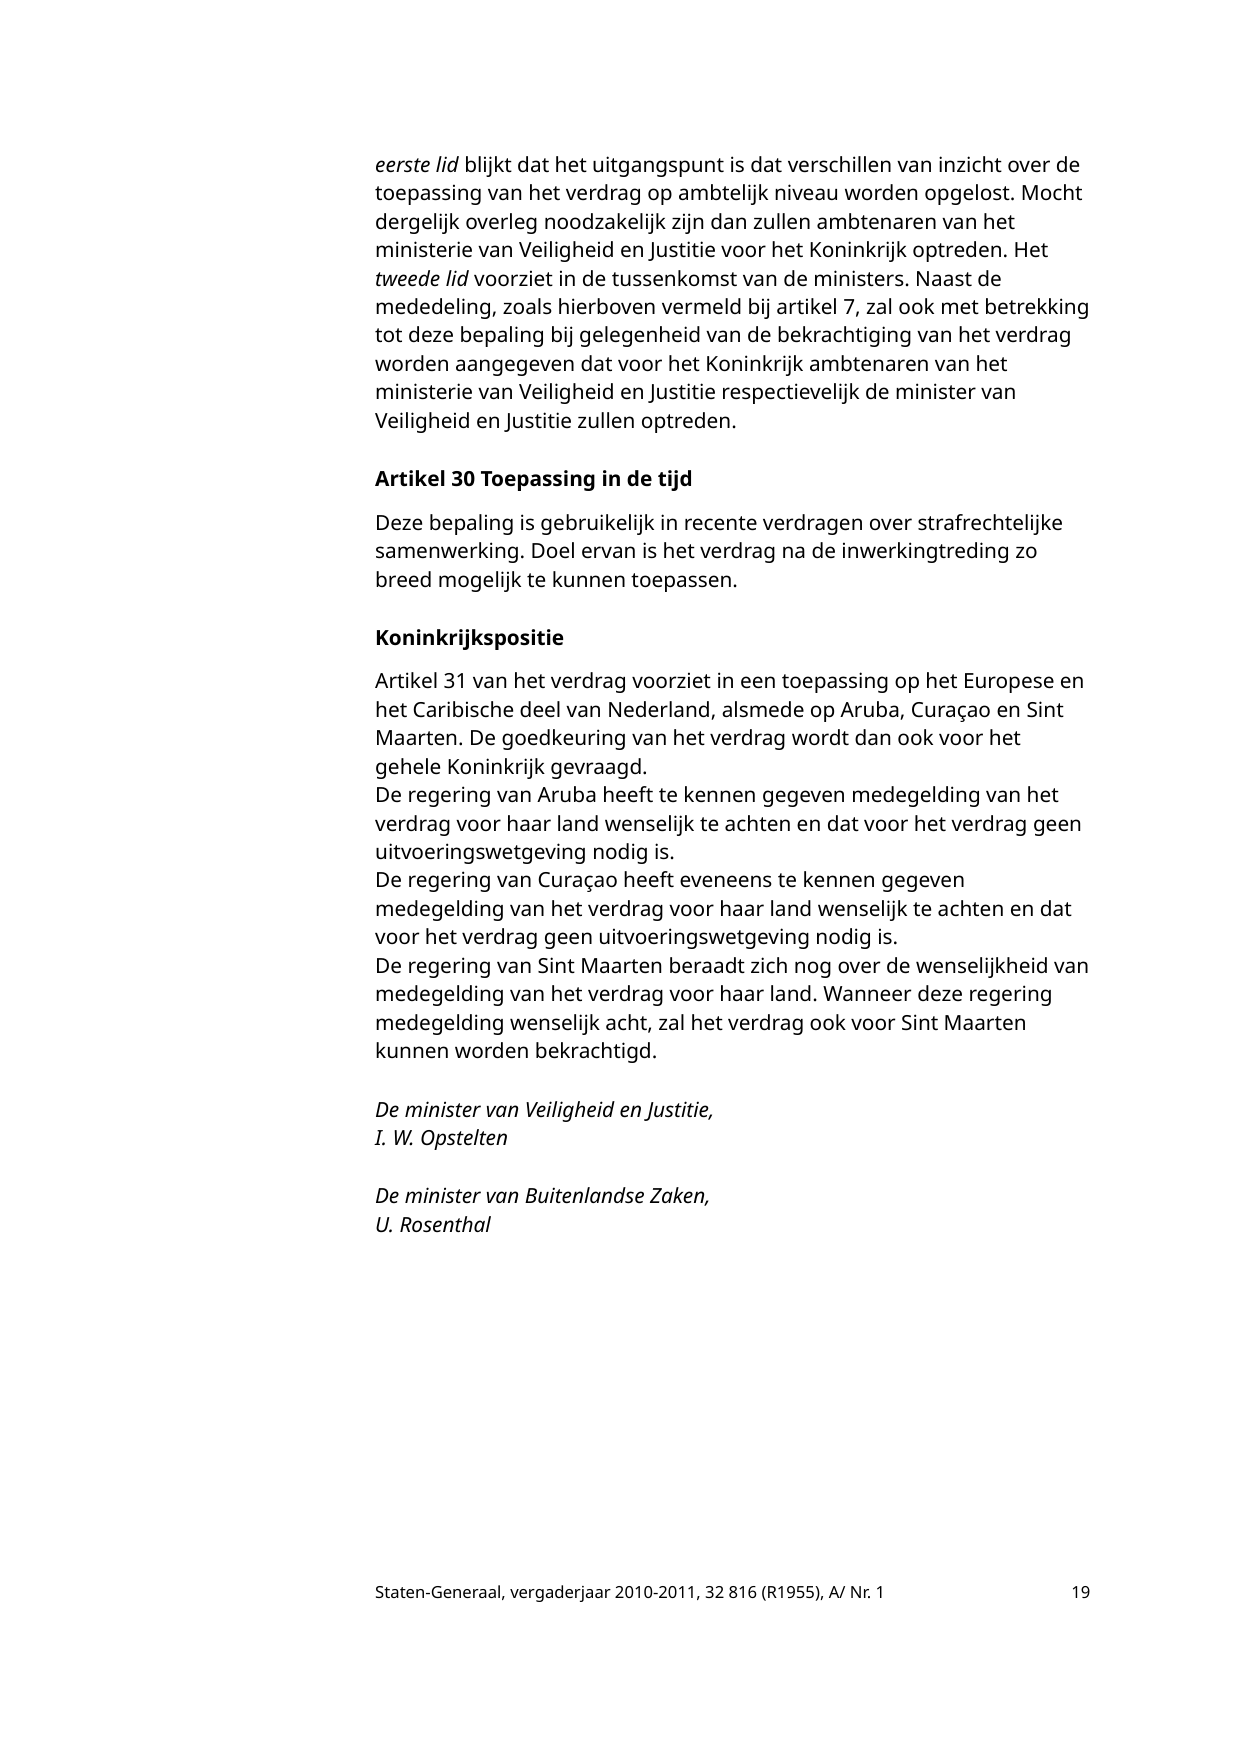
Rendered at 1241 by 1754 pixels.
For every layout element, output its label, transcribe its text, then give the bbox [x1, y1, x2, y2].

text Artikel 30 Toepassing in de tijd [375, 464, 1090, 493]
text De regering van Sint Maarten beraadt zich nog over de wenselijkheid van medegelding van het verdrag voor haar land. Wanneer deze regering medegelding wenselijk acht, zal het verdrag ook voor Sint Maarten kunnen worden bekrachtigd. [375, 951, 1090, 1065]
text De minister van Veiligheid en Justitie, [375, 1095, 1090, 1123]
text De minister van Buitenlandse Zaken, [375, 1182, 1090, 1210]
text Koninkrijkspositie [375, 623, 1090, 652]
text U. Rosenthal [375, 1210, 1090, 1238]
text Artikel 31 van het verdrag voorziet in een toepassing op het Europese en het Caribische deel van Nederland, alsmede op Aruba, Curaçao en Sint Maarten. De goedkeuring van het verdrag wordt dan ook voor het gehele Koninkrijk gevraagd. [375, 667, 1090, 780]
text Deze bepaling is gebruikelijk in recente verdragen over strafrechtelijke samenwerking. Doel ervan is het verdrag na de inwerkingtreding zo breed mogelijk te kunnen toepassen. [375, 508, 1090, 593]
text De regering van Curaçao heeft eveneens te kennen gegeven medegelding van het verdrag voor haar land wenselijk te achten en dat voor het verdrag geen uitvoeringswetgeving nodig is. [375, 866, 1090, 951]
text I. W. Opstelten [375, 1123, 1090, 1152]
text De regering van Aruba heeft te kennen gegeven medegelding van het verdrag voor haar land wenselijk te achten en dat voor het verdrag geen uitvoeringswetgeving nodig is. [375, 780, 1090, 866]
text eerste lid blijkt dat het uitgangspunt is dat verschillen van inzicht over de toepassing van het verdrag op ambtelijk niveau worden opgelost. Mocht dergelijk overleg noodzakelijk zijn dan zullen ambtenaren van het ministerie van Veiligheid en Justitie voor het Koninkrijk optreden. Het tweede lid voorziet in de tussenkomst van de ministers. Naast de mededeling, zoals hierboven vermeld bij artikel 7, zal ook met betrekking tot deze bepaling bij gelegenheid van de bekrachtiging van het verdrag worden aangegeven dat voor het Koninkrijk ambtenaren van het ministerie van Veiligheid en Justitie respectievelijk de minister van Veiligheid en Justitie zullen optreden. [375, 150, 1090, 434]
